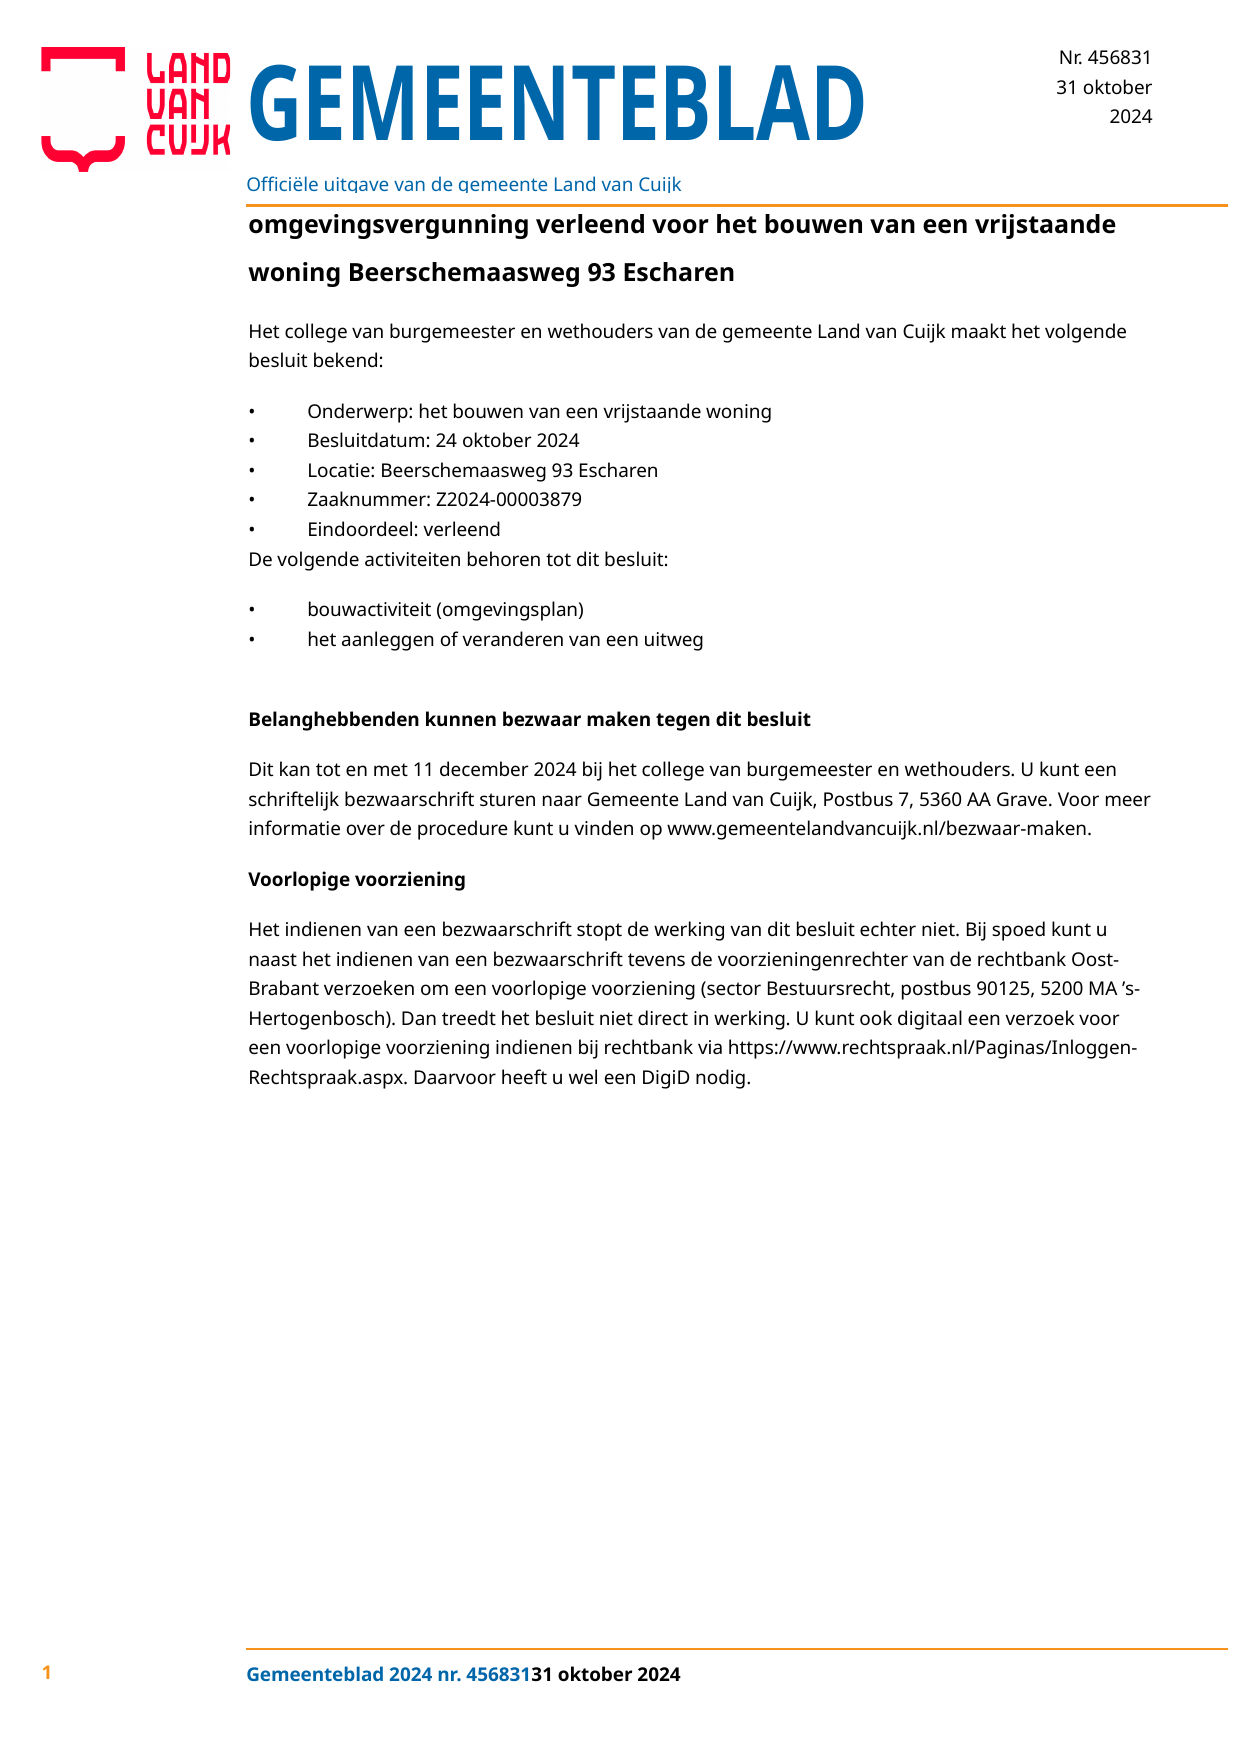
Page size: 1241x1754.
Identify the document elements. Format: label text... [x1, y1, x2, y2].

text Dit kan tot en met 11 december 2024 bij het college van burgemeester en wethouders. U kunt een schriftelijk bezwaarschrift sturen naar Gemeente Land van Cuijk, Postbus 7, 5360 AA Grave. Voor meer informatie over de procedure kunt u vinden op www.gemeentelandvancuijk.nl/bezwaar-maken. [248, 756, 1152, 841]
picture [41, 47, 231, 172]
list Eindoordeel: verleend [248, 516, 1152, 542]
text Het college van burgemeester en wethouders van de gemeente Land van Cuijk maakt het volgende besluit bekend: [248, 318, 1152, 373]
text omgevingsvergunning verleend voor het bouwen van een vrijstaande woning Beerschemaasweg 93 Escharen [248, 207, 1152, 288]
list Onderwerp: het bouwen van een vrijstaande woning [248, 398, 1152, 424]
text Belanghebbenden kunnen bezwaar maken tegen dit besluit [248, 706, 1152, 732]
list Besluitdatum: 24 oktober 2024 [248, 427, 1152, 453]
list het aanleggen of veranderen van een uitweg [248, 626, 1152, 652]
list bouwactiviteit (omgevingsplan) [248, 596, 1152, 622]
text De volgende activiteiten behoren tot dit besluit: [248, 546, 1152, 572]
list Zaaknummer: Z2024-00003879 [248, 487, 1152, 512]
text Voorlopige voorziening [248, 866, 1152, 892]
text Het indienen van een bezwaarschrift stopt de werking van dit besluit echter niet. Bij spoed kunt u naast het indienen van een bezwaarschrift tevens de voorzieningenrechter van de rechtbank Oost-Brabant verzoeken om een voorlopige voorziening (sector Bestuursrecht, postbus 90125, 5200 MA ’s-Hertogenbosch). Dan treedt het besluit niet direct in werking. U kunt ook digitaal een verzoek voor een voorlopige voorziening indienen bij rechtbank via https://www.rechtspraak.nl/Paginas/Inloggen-Rechtspraak.aspx. Daarvoor heeft u wel een DigiD nodig. [248, 916, 1152, 1090]
list Locatie: Beerschemaasweg 93 Escharen [248, 457, 1152, 483]
